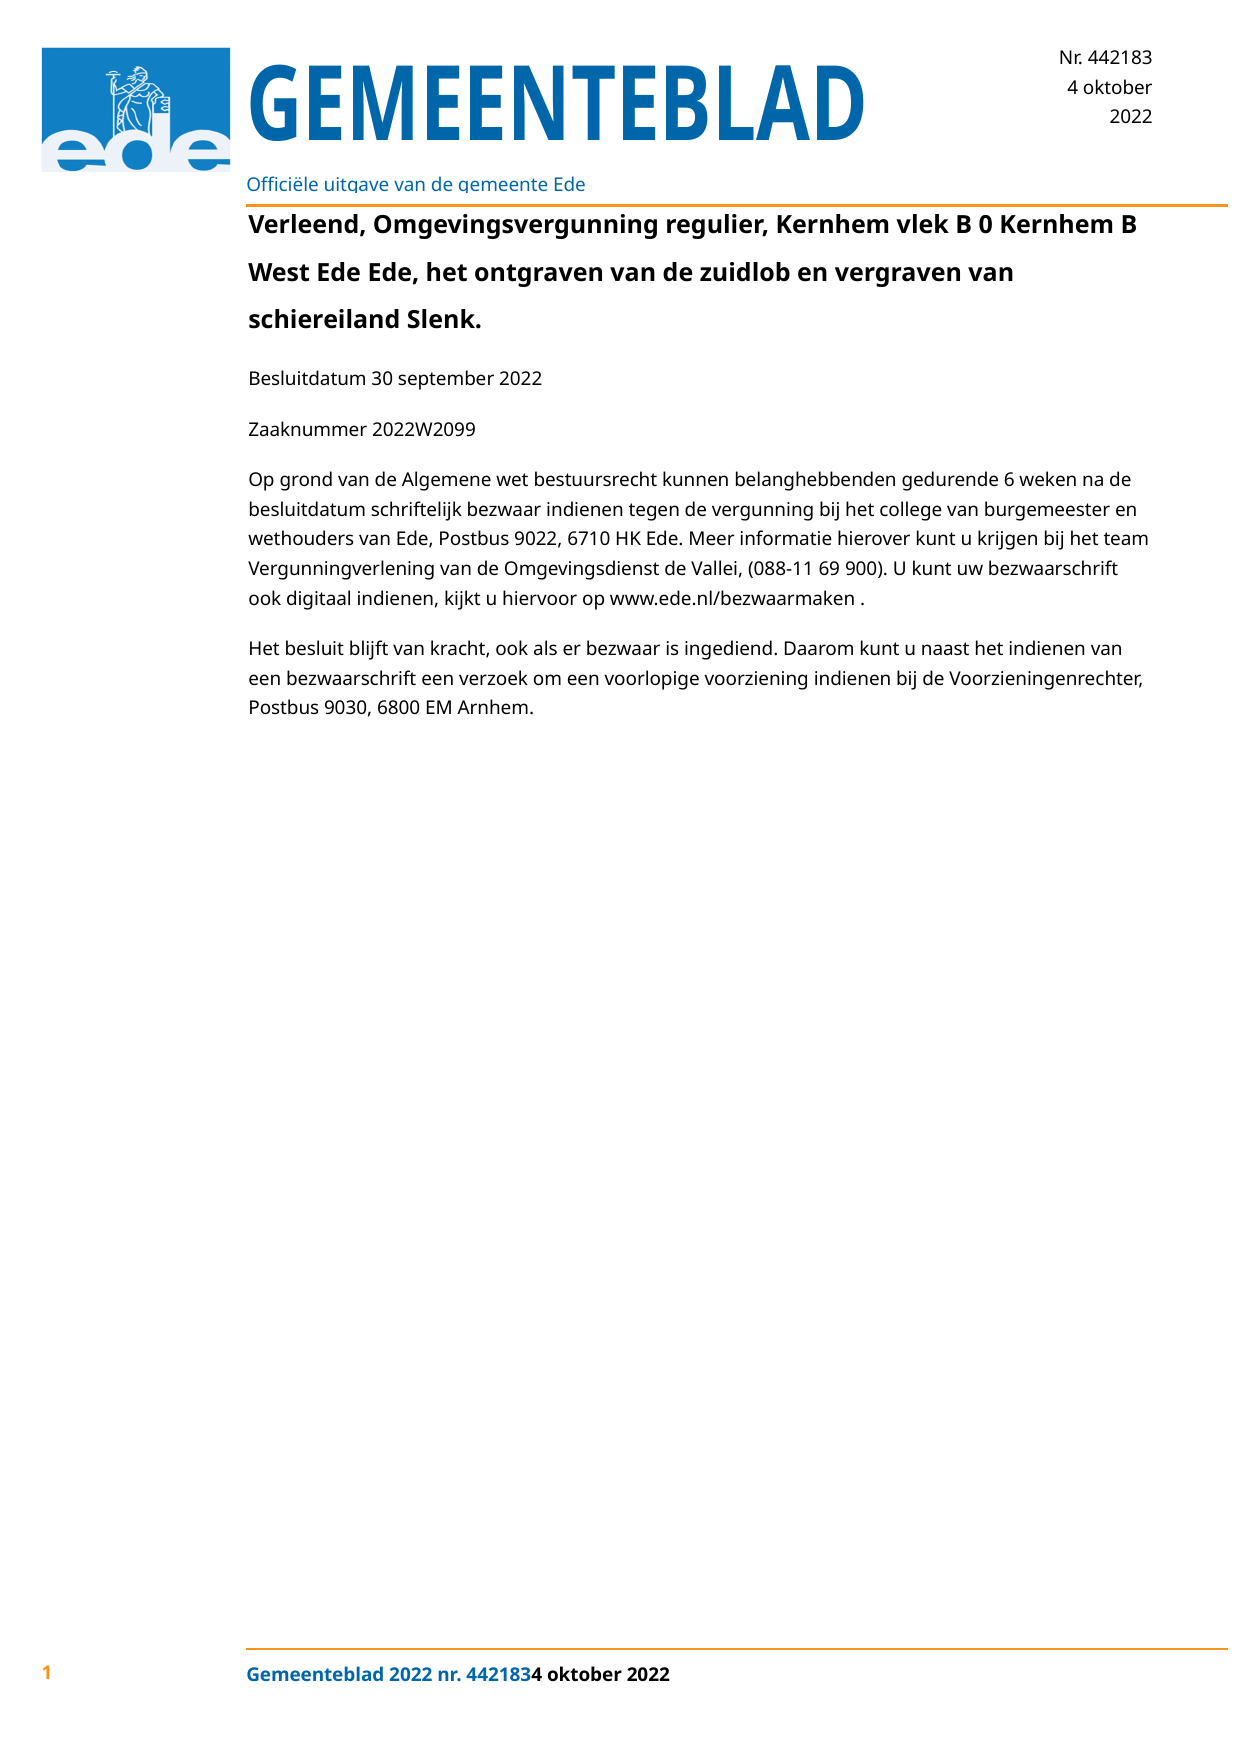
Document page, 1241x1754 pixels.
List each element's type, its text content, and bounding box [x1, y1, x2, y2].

text Op grond van de Algemene wet bestuursrecht kunnen belanghebbenden gedurende 6 weken na de besluitdatum schriftelijk bezwaar indienen tegen de vergunning bij het college van burgemeester en wethouders van Ede, Postbus 9022, 6710 HK Ede. Meer informatie hierover kunt u krijgen bij het team Vergunningverlening van de Omgevingsdienst de Vallei, (088-11 69 900). U kunt uw bezwaarschrift ook digitaal indienen, kijkt u hiervoor op www.ede.nl/bezwaarmaken . [248, 466, 1152, 610]
text Zaaknummer 2022W2099 [248, 416, 1152, 442]
text Verleend, Omgevingsvergunning regulier, Kernhem vlek B 0 Kernhem B West Ede Ede, het ontgraven van de zuidlob en vergraven van schiereiland Slenk. [248, 207, 1152, 336]
text Besluitdatum 30 september 2022 [248, 366, 1152, 391]
text Het besluit blijft van kracht, ook als er bezwaar is ingediend. Daarom kunt u naast het indienen van een bezwaarschrift een verzoek om een voorlopige voorziening indienen bij de Voorzieningenrechter, Postbus 9030, 6800 EM Arnhem. [248, 635, 1152, 720]
picture [41, 47, 231, 172]
